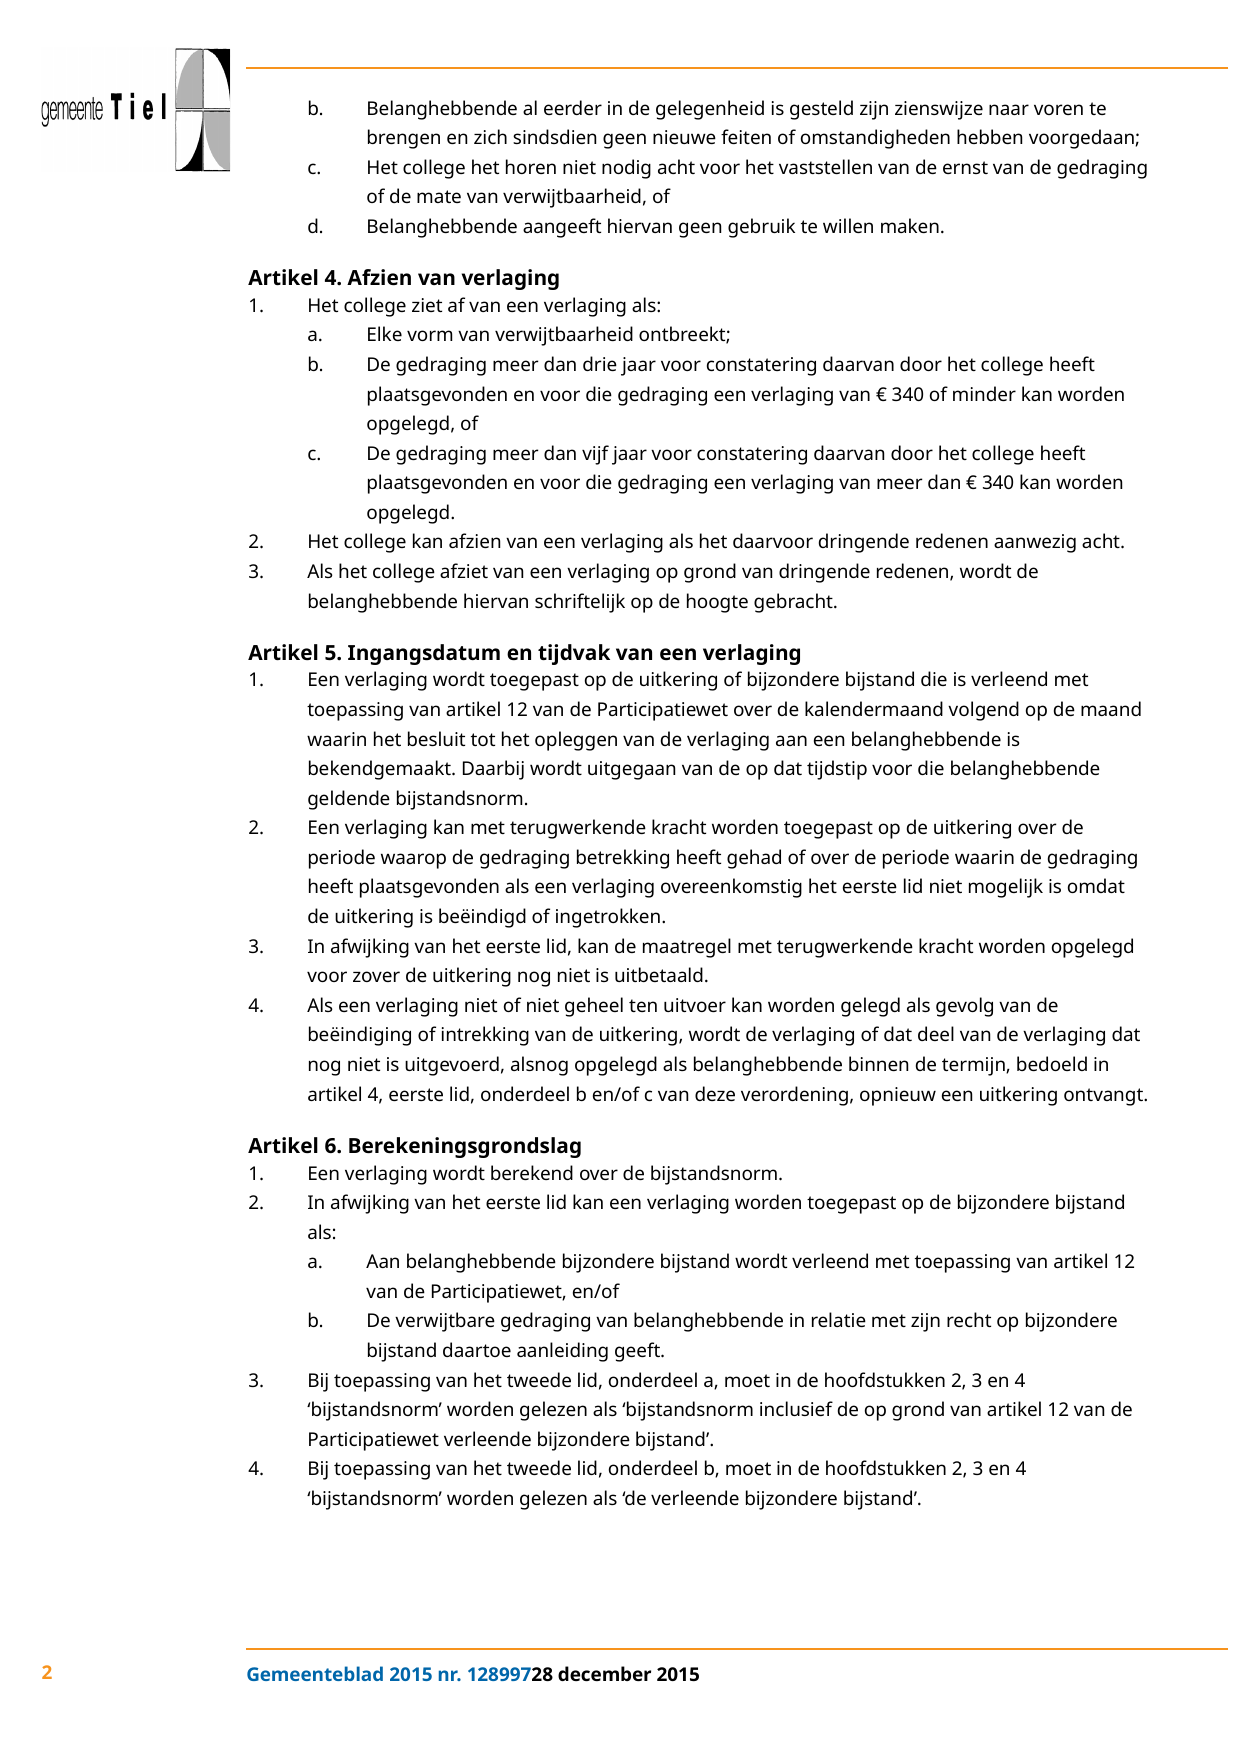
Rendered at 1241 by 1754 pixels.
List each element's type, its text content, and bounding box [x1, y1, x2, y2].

list Een verlaging wordt berekend over de bijstandsnorm. [248, 1160, 1152, 1185]
list Belanghebbende al eerder in de gelegenheid is gesteld zijn zienswijze naar voren te brengen en zich sindsdien geen nieuwe feiten of omstandigheden hebben voorgedaan; [307, 95, 1152, 150]
list De gedraging meer dan drie jaar voor constatering daarvan door het college heeft plaatsgevonden en voor die gedraging een verlaging van € 340 of minder kan worden opgelegd, of [307, 351, 1152, 436]
list Bij toepassing van het tweede lid, onderdeel a, moet in de hoofdstukken 2, 3 en 4 ‘bijstandsnorm’ worden gelezen als ‘bijstandsnorm inclusief de op grond van artikel 12 van de Participatiewet verleende bijzondere bijstand’. [248, 1367, 1152, 1452]
list In afwijking van het eerste lid, kan de maatregel met terugwerkende kracht worden opgelegd voor zover de uitkering nog niet is uitbetaald. [248, 933, 1152, 988]
list De verwijtbare gedraging van belanghebbende in relatie met zijn recht op bijzondere bijstand daartoe aanleiding geeft. [307, 1308, 1152, 1363]
list Als het college afziet van een verlaging op grond van dringende redenen, wordt de belanghebbende hiervan schriftelijk op de hoogte gebracht. [248, 558, 1152, 613]
list Elke vorm van verwijtbaarheid ontbreekt; [307, 322, 1152, 347]
list Een verlaging kan met terugwerkende kracht worden toegepast op de uitkering over de periode waarop de gedraging betrekking heeft gehad of over de periode waarin de gedraging heeft plaatsgevonden als een verlaging overeenkomstig het eerste lid niet mogelijk is omdat de uitkering is beëindigd of ingetrokken. [248, 814, 1152, 929]
text Artikel 5. Ingangsdatum en tijdvak van een verlaging [248, 638, 1152, 667]
list De gedraging meer dan vijf jaar voor constatering daarvan door het college heeft plaatsgevonden en voor die gedraging een verlaging van meer dan € 340 kan worden opgelegd. [307, 440, 1152, 525]
text Artikel 6. Berekeningsgrondslag [248, 1131, 1152, 1160]
picture [41, 47, 231, 172]
list Een verlaging wordt toegepast op de uitkering of bijzondere bijstand die is verleend met toepassing van artikel 12 van de Participatiewet over de kalendermaand volgend op de maand waarin het besluit tot het opleggen van de verlaging aan een belanghebbende is bekendgemaakt. Daarbij wordt uitgegaan van de op dat tijdstip voor die belanghebbende geldende bijstandsnorm. [248, 667, 1152, 811]
text Artikel 4. Afzien van verlaging [248, 263, 1152, 292]
list In afwijking van het eerste lid kan een verlaging worden toegepast op de bijzondere bijstand als: [248, 1189, 1152, 1244]
list Belanghebbende aangeeft hiervan geen gebruik te willen maken. [307, 213, 1152, 239]
list Aan belanghebbende bijzondere bijstand wordt verleend met toepassing van artikel 12 van de Participatiewet, en/of [307, 1248, 1152, 1304]
list Bij toepassing van het tweede lid, onderdeel b, moet in de hoofdstukken 2, 3 en 4 ‘bijstandsnorm’ worden gelezen als ‘de verleende bijzondere bijstand’. [248, 1456, 1152, 1511]
list Het college kan afzien van een verlaging als het daarvoor dringende redenen aanwezig acht. [248, 529, 1152, 554]
list Als een verlaging niet of niet geheel ten uitvoer kan worden gelegd als gevolg van de beëindiging of intrekking van de uitkering, wordt de verlaging of dat deel van de verlaging dat nog niet is uitgevoerd, alsnog opgelegd als belanghebbende binnen de termijn, bedoeld in artikel 4, eerste lid, onderdeel b en/of c van deze verordening, opnieuw een uitkering ontvangt. [248, 992, 1152, 1107]
list Het college het horen niet nodig acht voor het vaststellen van de ernst van de gedraging of de mate van verwijtbaarheid, of [307, 154, 1152, 209]
list Het college ziet af van een verlaging als: [248, 292, 1152, 318]
